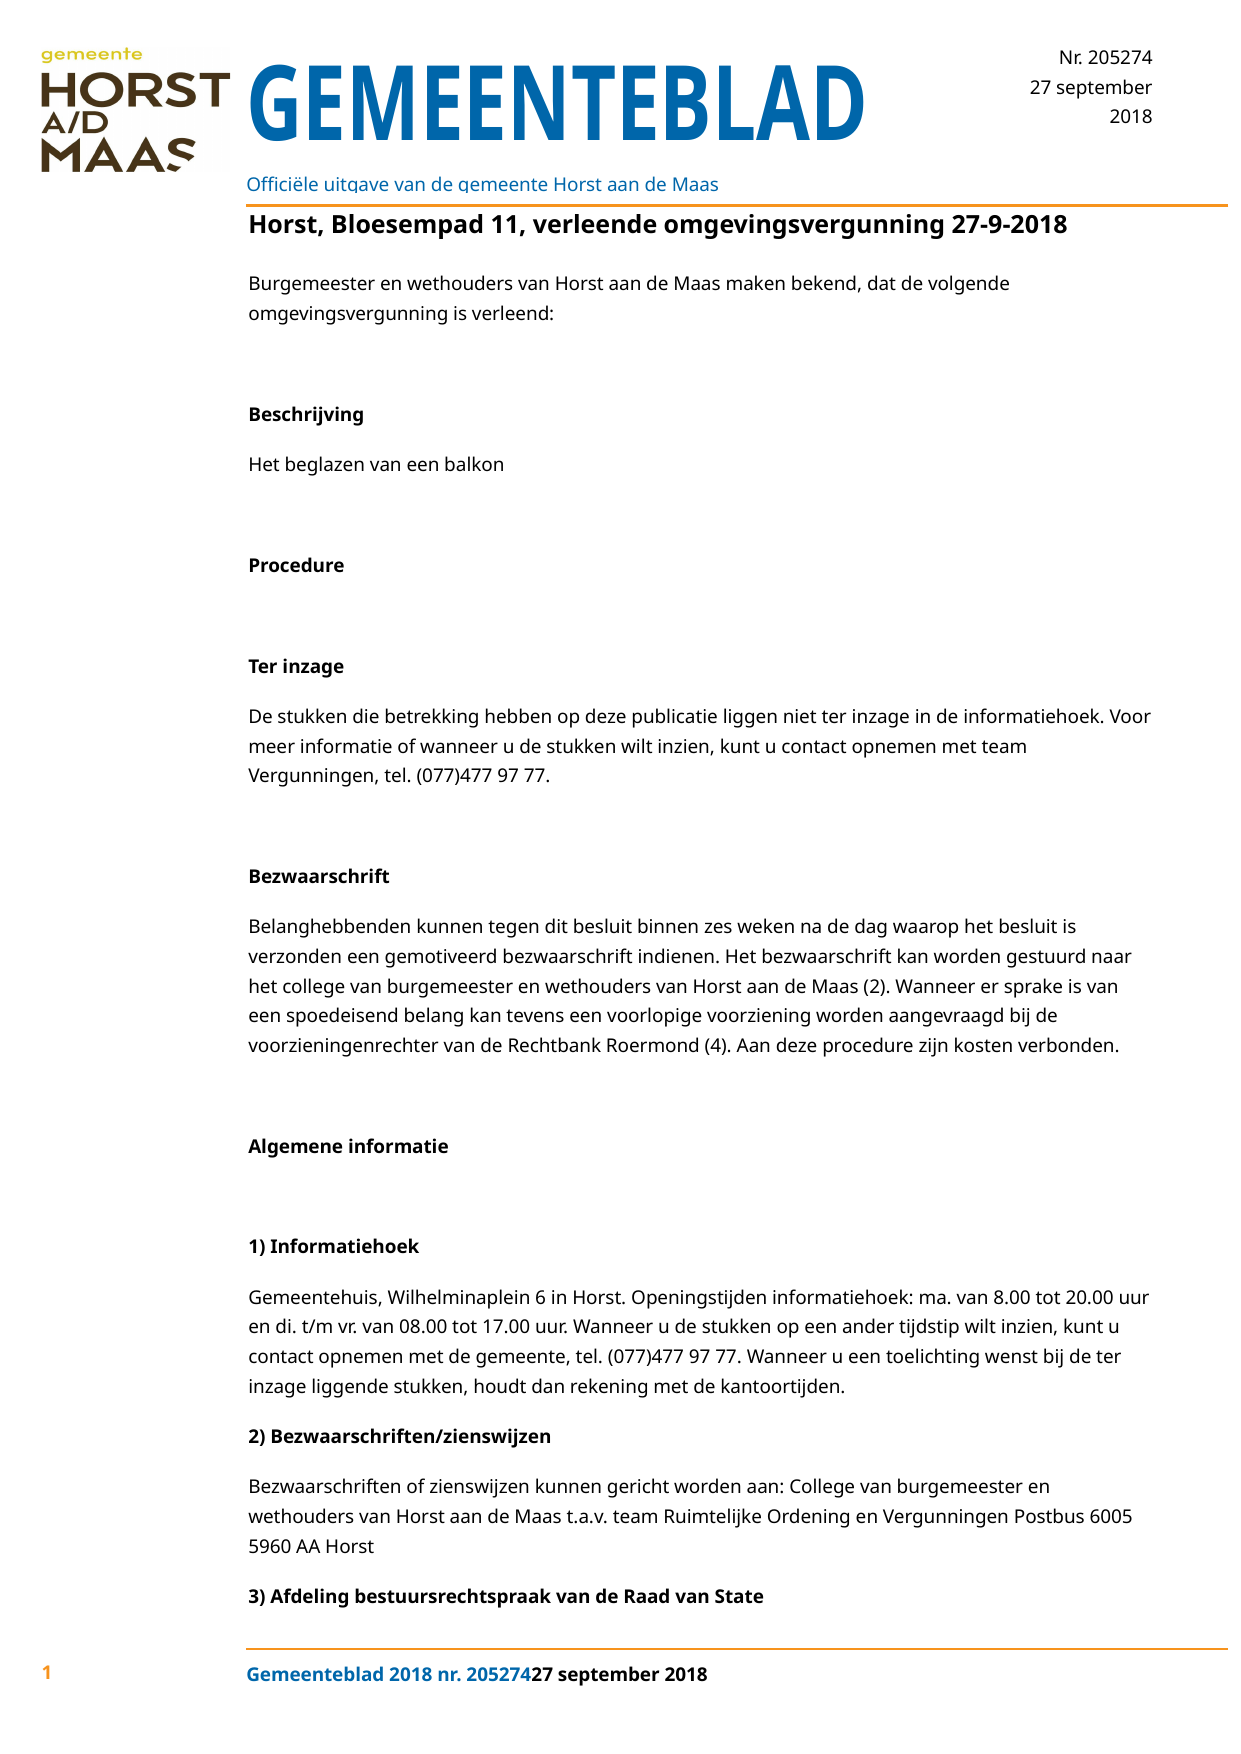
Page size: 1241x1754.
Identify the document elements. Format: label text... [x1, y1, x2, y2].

text Ter inzage [248, 653, 1152, 678]
text Burgemeester en wethouders van Horst aan de Maas maken bekend, dat de volgende omgevingsvergunning is verleend: [248, 270, 1152, 326]
text Horst, Bloesempad 11, verleende omgevingsvergunning 27-9-2018 [248, 207, 1152, 241]
text Beschrijving [248, 401, 1152, 426]
text 3) Afdeling bestuursrechtspraak van de Raad van State [248, 1583, 1152, 1609]
text Bezwaarschrift [248, 863, 1152, 889]
text Belanghebbenden kunnen tegen dit besluit binnen zes weken na de dag waarop het besluit is verzonden een gemotiveerd bezwaarschrift indienen. Het bezwaarschrift kan worden gestuurd naar het college van burgemeester en wethouders van Horst aan de Maas (2). Wanneer er sprake is van een spoedeisend belang kan tevens een voorlopige voorziening worden aangevraagd bij de voorzieningenrechter van de Rechtbank Roermond (4). Aan deze procedure zijn kosten verbonden. [248, 914, 1152, 1058]
text Het beglazen van een balkon [248, 451, 1152, 477]
text 2) Bezwaarschriften/zienswijzen [248, 1423, 1152, 1449]
picture [41, 47, 231, 172]
text De stukken die betrekking hebben op deze publicatie liggen niet ter inzage in de informatiehoek. Voor meer informatie of wanneer u de stukken wilt inzien, kunt u contact opnemen met team Vergunningen, tel. (077)477 97 77. [248, 703, 1152, 788]
text Bezwaarschriften of zienswijzen kunnen gericht worden aan: College van burgemeester en wethouders van Horst aan de Maas t.a.v. team Ruimtelijke Ordening en Vergunningen Postbus 6005 5960 AA Horst [248, 1474, 1152, 1558]
text 1) Informatiehoek [248, 1234, 1152, 1259]
text Algemene informatie [248, 1133, 1152, 1158]
text Procedure [248, 552, 1152, 578]
text Gemeentehuis, Wilhelminaplein 6 in Horst. Openingstijden informatiehoek: ma. van 8.00 tot 20.00 uur en di. t/m vr. van 08.00 tot 17.00 uur. Wanneer u de stukken op een ander tijdstip wilt inzien, kunt u contact opnemen met de gemeente, tel. (077)477 97 77. Wanneer u een toelichting wenst bij de ter inzage liggende stukken, houdt dan rekening met de kantoortijden. [248, 1284, 1152, 1398]
